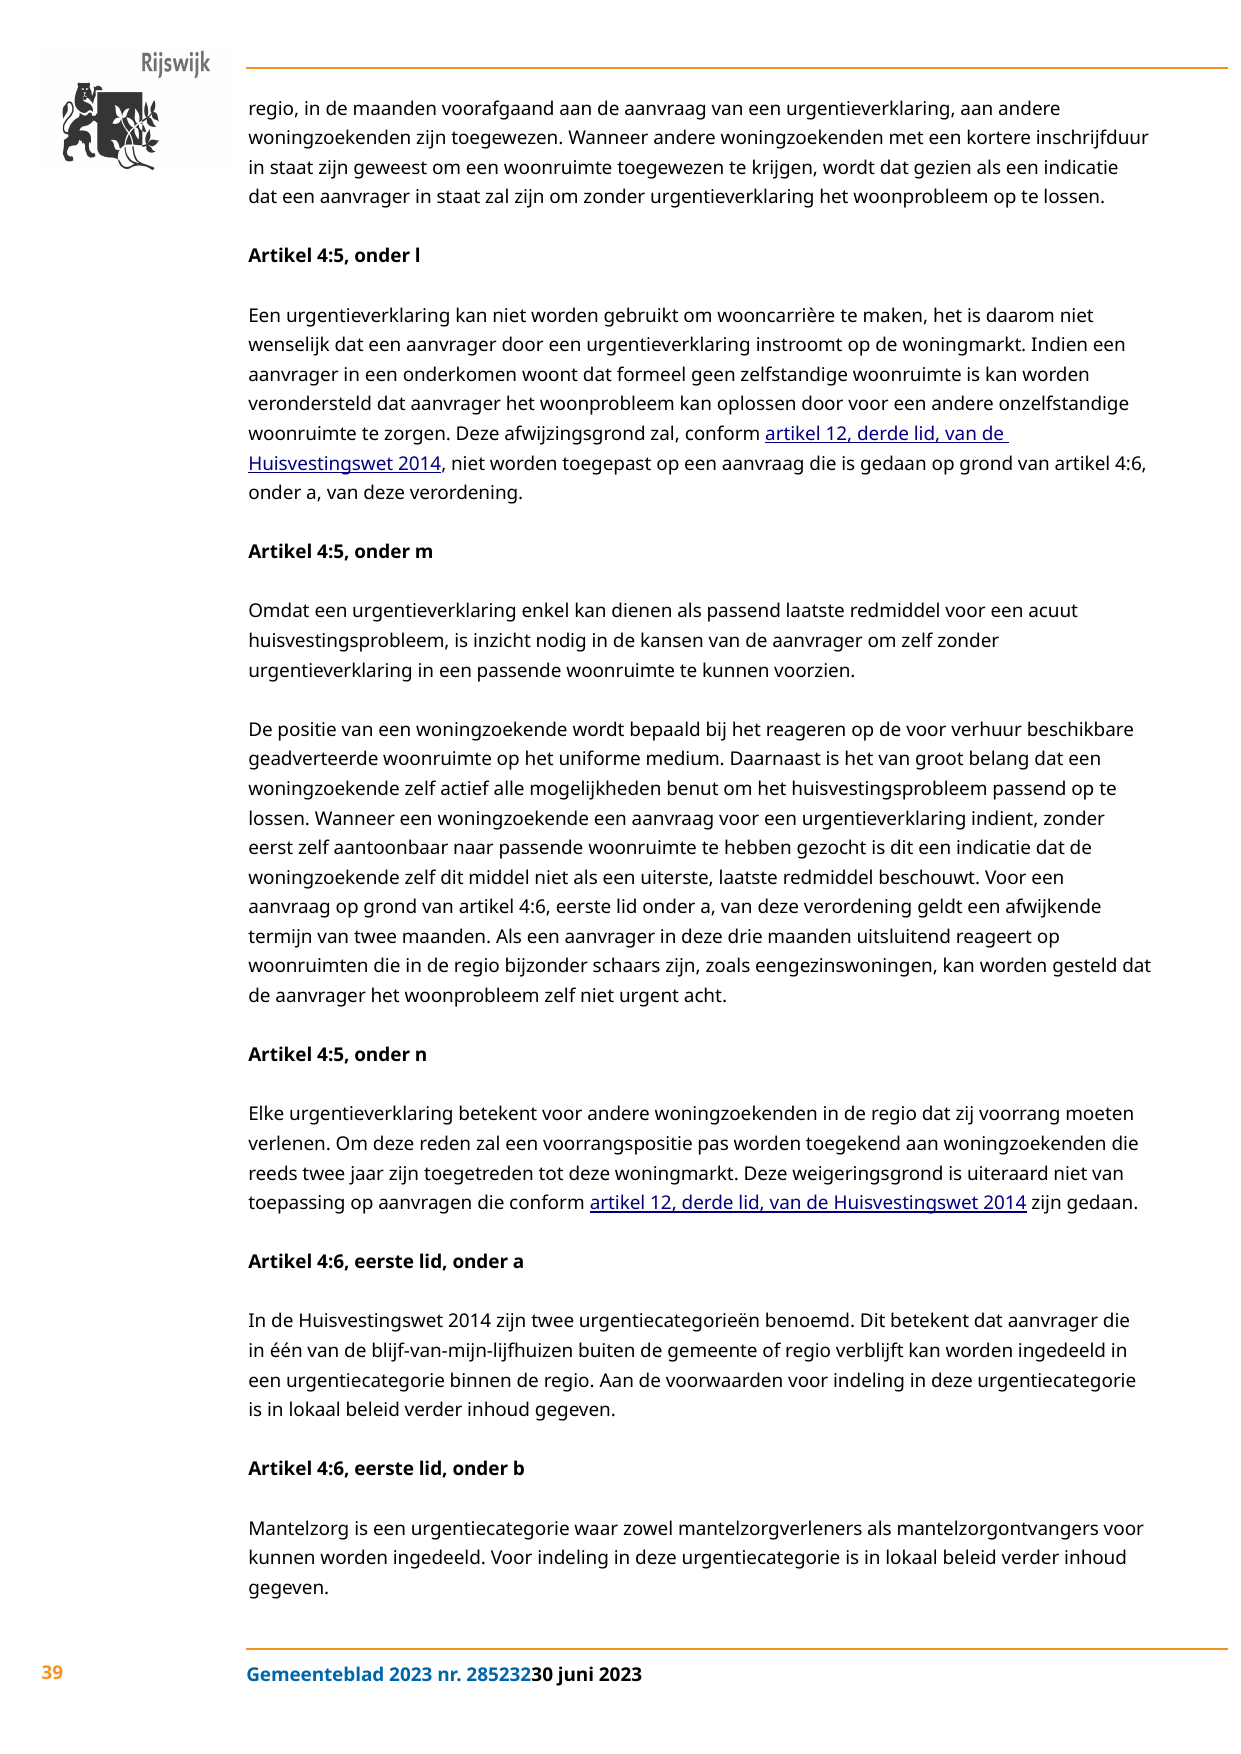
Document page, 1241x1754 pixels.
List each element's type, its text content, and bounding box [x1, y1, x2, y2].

text Elke urgentieverklaring betekent voor andere woningzoekenden in de regio dat zij voorrang moeten verlenen. Om deze reden zal een voorrangspositie pas worden toegekend aan woningzoekenden die reeds twee jaar zijn toegetreden tot deze woningmarkt. Deze weigeringsgrond is uiteraard niet van toepassing op aanvragen die conform artikel 12, derde lid, van de Huisvestingswet 2014 zijn gedaan. [248, 1101, 1152, 1215]
picture [41, 47, 231, 172]
text Artikel 4:5, onder n [248, 1041, 1152, 1067]
text Artikel 4:6, eerste lid, onder a [248, 1248, 1152, 1274]
text Een urgentieverklaring kan niet worden gebruikt om wooncarrière te maken, het is daarom niet wenselijk dat een aanvrager door een urgentieverklaring instroomt op de woningmarkt. Indien een aanvrager in een onderkomen woont dat formeel geen zelfstandige woonruimte is kan worden verondersteld dat aanvrager het woonprobleem kan oplossen door voor een andere onzelfstandige woonruimte te zorgen. Deze afwijzingsgrond zal, conform artikel 12, derde lid, van de Huisvestingswet 2014, niet worden toegepast op een aanvraag die is gedaan op grond van artikel 4:6, onder a, van deze verordening. [248, 302, 1152, 505]
text Artikel 4:5, onder m [248, 538, 1152, 564]
text Artikel 4:5, onder l [248, 243, 1152, 268]
text Artikel 4:6, eerste lid, onder b [248, 1456, 1152, 1481]
text In de Huisvestingswet 2014 zijn twee urgentiecategorieën benoemd. Dit betekent dat aanvrager die in één van de blijf-van-mijn-lijfhuizen buiten de gemeente of regio verblijft kan worden ingedeeld in een urgentiecategorie binnen de regio. Aan de voorwaarden voor indeling in deze urgentiecategorie is in lokaal beleid verder inhoud gegeven. [248, 1308, 1152, 1422]
text regio, in de maanden voorafgaand aan de aanvraag van een urgentieverklaring, aan andere woningzoekenden zijn toegewezen. Wanneer andere woningzoekenden met een kortere inschrijfduur in staat zijn geweest om een woonruimte toegewezen te krijgen, wordt dat gezien als een indicatie dat een aanvrager in staat zal zijn om zonder urgentieverklaring het woonprobleem op te lossen. [248, 95, 1152, 209]
text Omdat een urgentieverklaring enkel kan dienen als passend laatste redmiddel voor een acuut huisvestingsprobleem, is inzicht nodig in de kansen van de aanvrager om zelf zonder urgentieverklaring in een passende woonruimte te kunnen voorzien. [248, 598, 1152, 683]
text Mantelzorg is een urgentiecategorie waar zowel mantelzorgverleners als mantelzorgontvangers voor kunnen worden ingedeeld. Voor indeling in deze urgentiecategorie is in lokaal beleid verder inhoud gegeven. [248, 1515, 1152, 1600]
text De positie van een woningzoekende wordt bepaald bij het reageren op de voor verhuur beschikbare geadverteerde woonruimte op het uniforme medium. Daarnaast is het van groot belang dat een woningzoekende zelf actief alle mogelijkheden benut om het huisvestingsprobleem passend op te lossen. Wanneer een woningzoekende een aanvraag voor een urgentieverklaring indient, zonder eerst zelf aantoonbaar naar passende woonruimte te hebben gezocht is dit een indicatie dat de woningzoekende zelf dit middel niet als een uiterste, laatste redmiddel beschouwt. Voor een aanvraag op grond van artikel 4:6, eerste lid onder a, van deze verordening geldt een afwijkende termijn van twee maanden. Als een aanvrager in deze drie maanden uitsluitend reageert op woonruimten die in de regio bijzonder schaars zijn, zoals eengezinswoningen, kan worden gesteld dat de aanvrager het woonprobleem zelf niet urgent acht. [248, 716, 1152, 1008]
